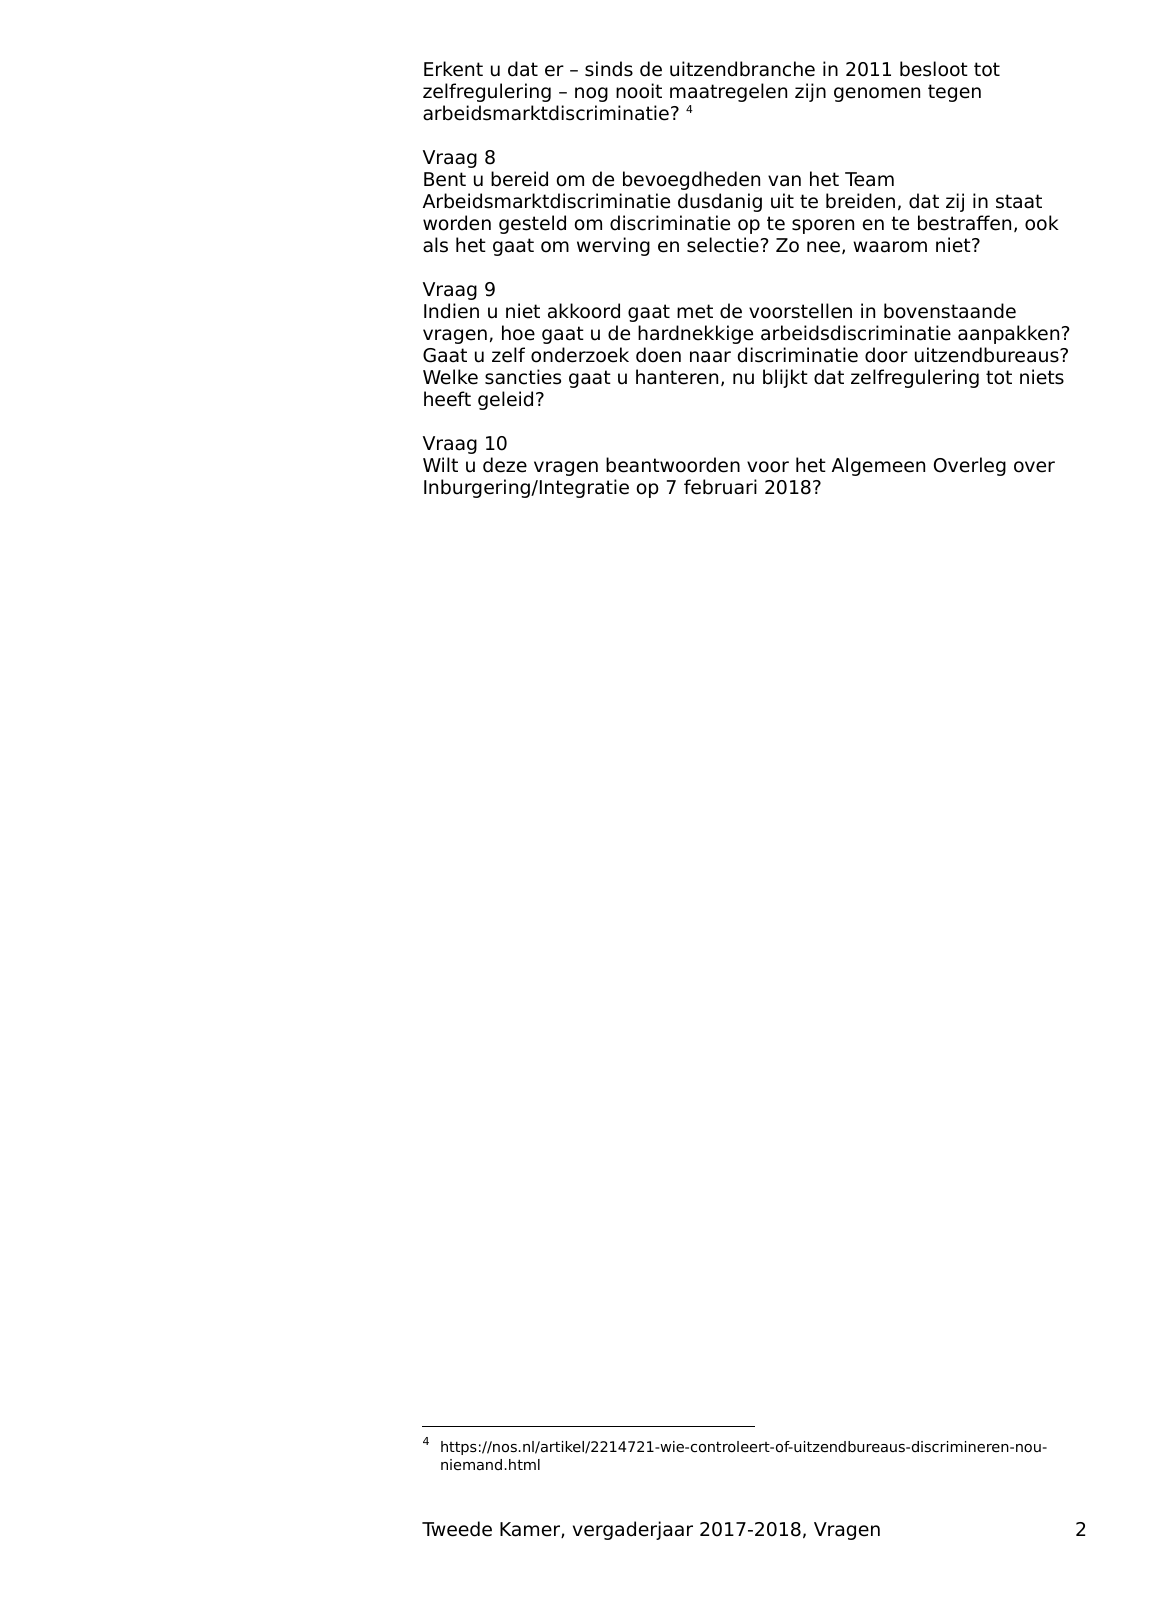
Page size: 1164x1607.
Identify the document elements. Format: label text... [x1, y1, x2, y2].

text Bent u bereid om de bevoegdheden van het Team Arbeidsmarktdiscriminatie dusdanig uit te breiden, dat zij in staat worden gesteld om discriminatie op te sporen en te bestraffen, ook als het gaat om werving en selectie? Zo nee, waarom niet? [422, 169, 1087, 257]
text Vraag 9 [422, 279, 1087, 301]
text https://nos.nl/artikel/2214721-wie-controleert-of-uitzendbureaus-discrimineren-nou-niemand.html [422, 1435, 1087, 1474]
text Vraag 8 [422, 147, 1087, 169]
text Wilt u deze vragen beantwoorden voor het Algemeen Overleg over Inburgering/Integratie op 7 februari 2018? [422, 455, 1087, 499]
text Erkent u dat er – sinds de uitzendbranche in 2011 besloot tot zelfregulering – nog nooit maatregelen zijn genomen tegen arbeidsmarktdiscriminatie? [422, 59, 1087, 125]
text Indien u niet akkoord gaat met de voorstellen in bovenstaande vragen, hoe gaat u de hardnekkige arbeidsdiscriminatie aanpakken? Gaat u zelf onderzoek doen naar discriminatie door uitzendbureaus? Welke sancties gaat u hanteren, nu blijkt dat zelfregulering tot niets heeft geleid? [422, 301, 1087, 411]
text Vraag 10 [422, 433, 1087, 455]
